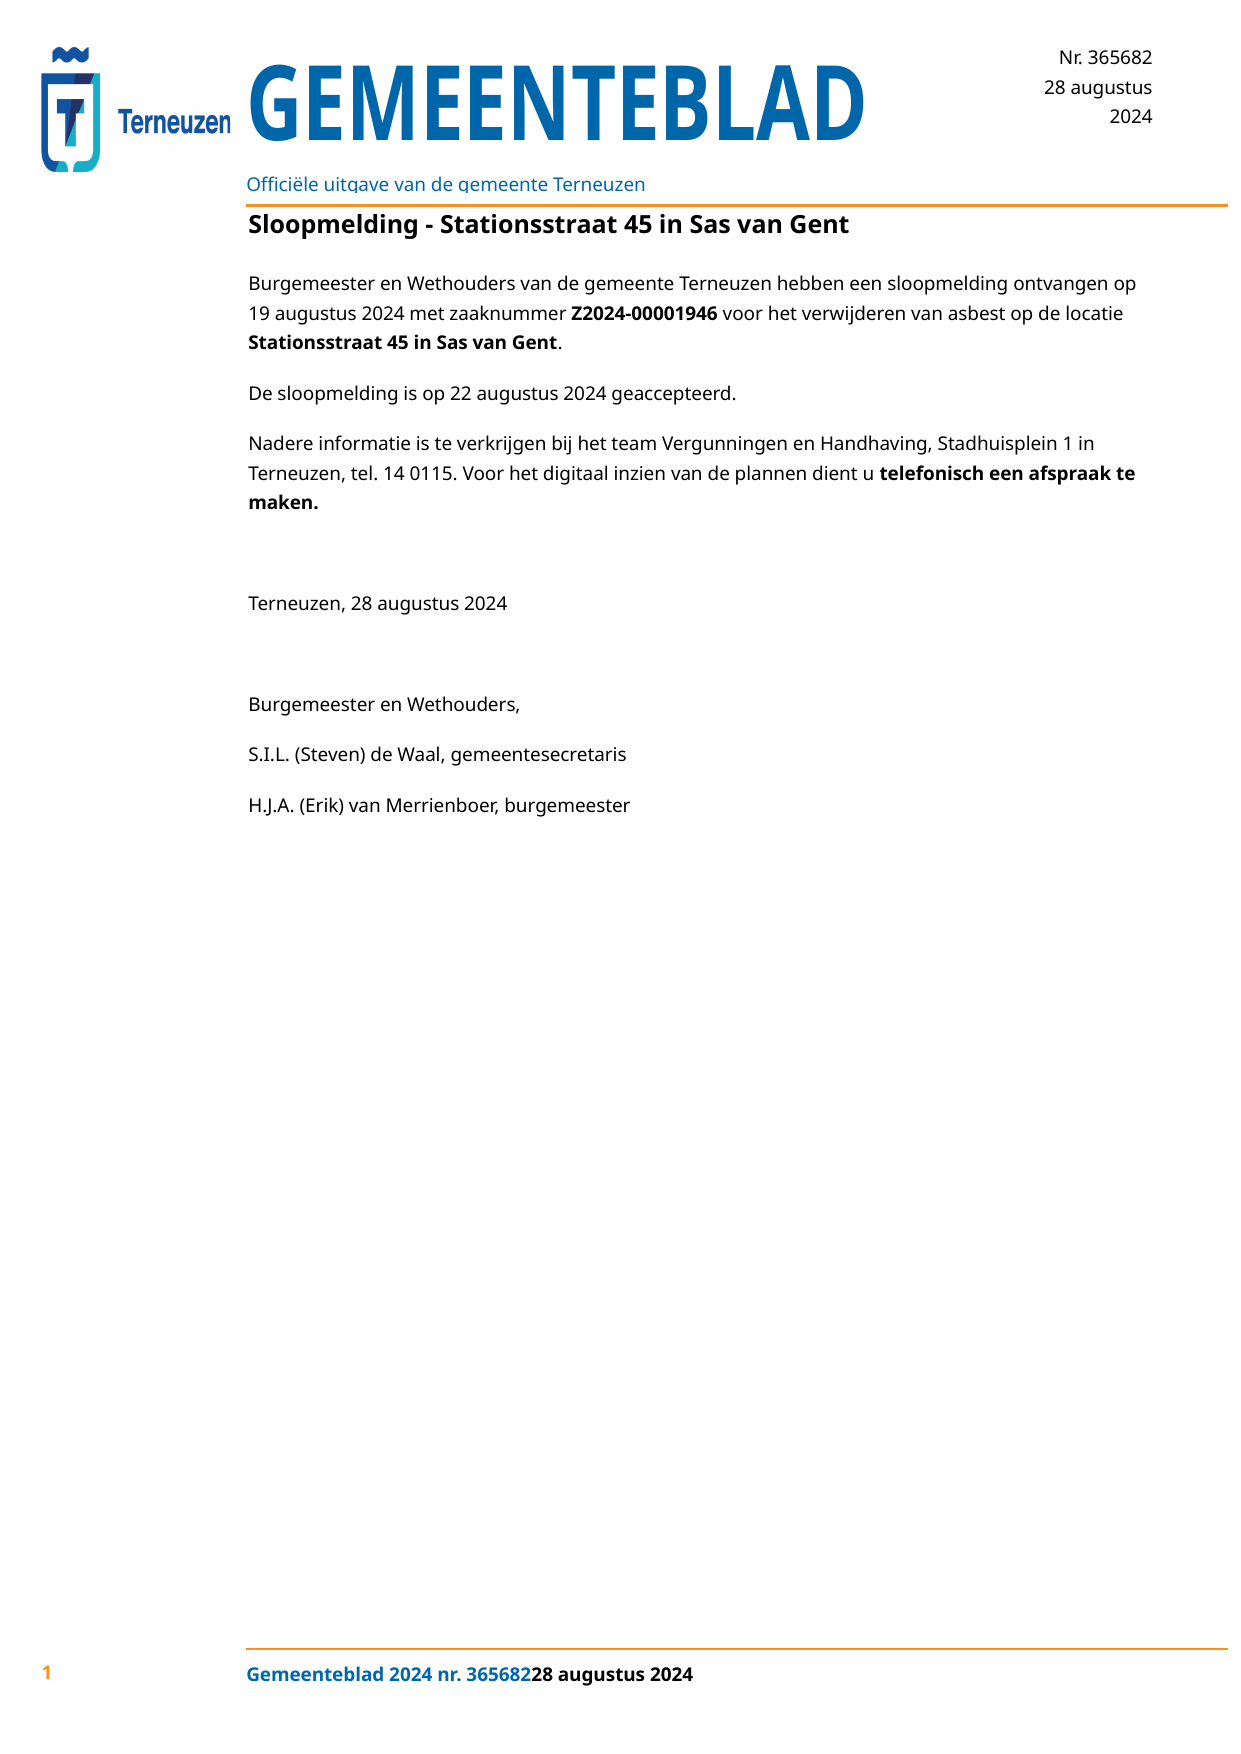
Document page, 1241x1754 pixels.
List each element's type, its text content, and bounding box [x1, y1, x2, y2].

text H.J.A. (Erik) van Merrienboer, burgemeester [248, 792, 1152, 818]
text Nadere informatie is te verkrijgen bij het team Vergunningen en Handhaving, Stadhuisplein 1 in Terneuzen, tel. 14 0115. Voor het digitaal inzien van de plannen dient u telefonisch een afspraak te maken. [248, 430, 1152, 515]
picture [41, 47, 231, 172]
text Terneuzen, 28 augustus 2024 [248, 590, 1152, 616]
text Sloopmelding - Stationsstraat 45 in Sas van Gent [248, 207, 1152, 241]
text De sloopmelding is op 22 augustus 2024 geaccepteerd. [248, 380, 1152, 406]
text Burgemeester en Wethouders, [248, 691, 1152, 717]
text Burgemeester en Wethouders van de gemeente Terneuzen hebben een sloopmelding ontvangen op 19 augustus 2024 met zaaknummer Z2024-00001946 voor het verwijderen van asbest op de locatie Stationsstraat 45 in Sas van Gent. [248, 270, 1152, 355]
text S.I.L. (Steven) de Waal, gemeentesecretaris [248, 742, 1152, 767]
